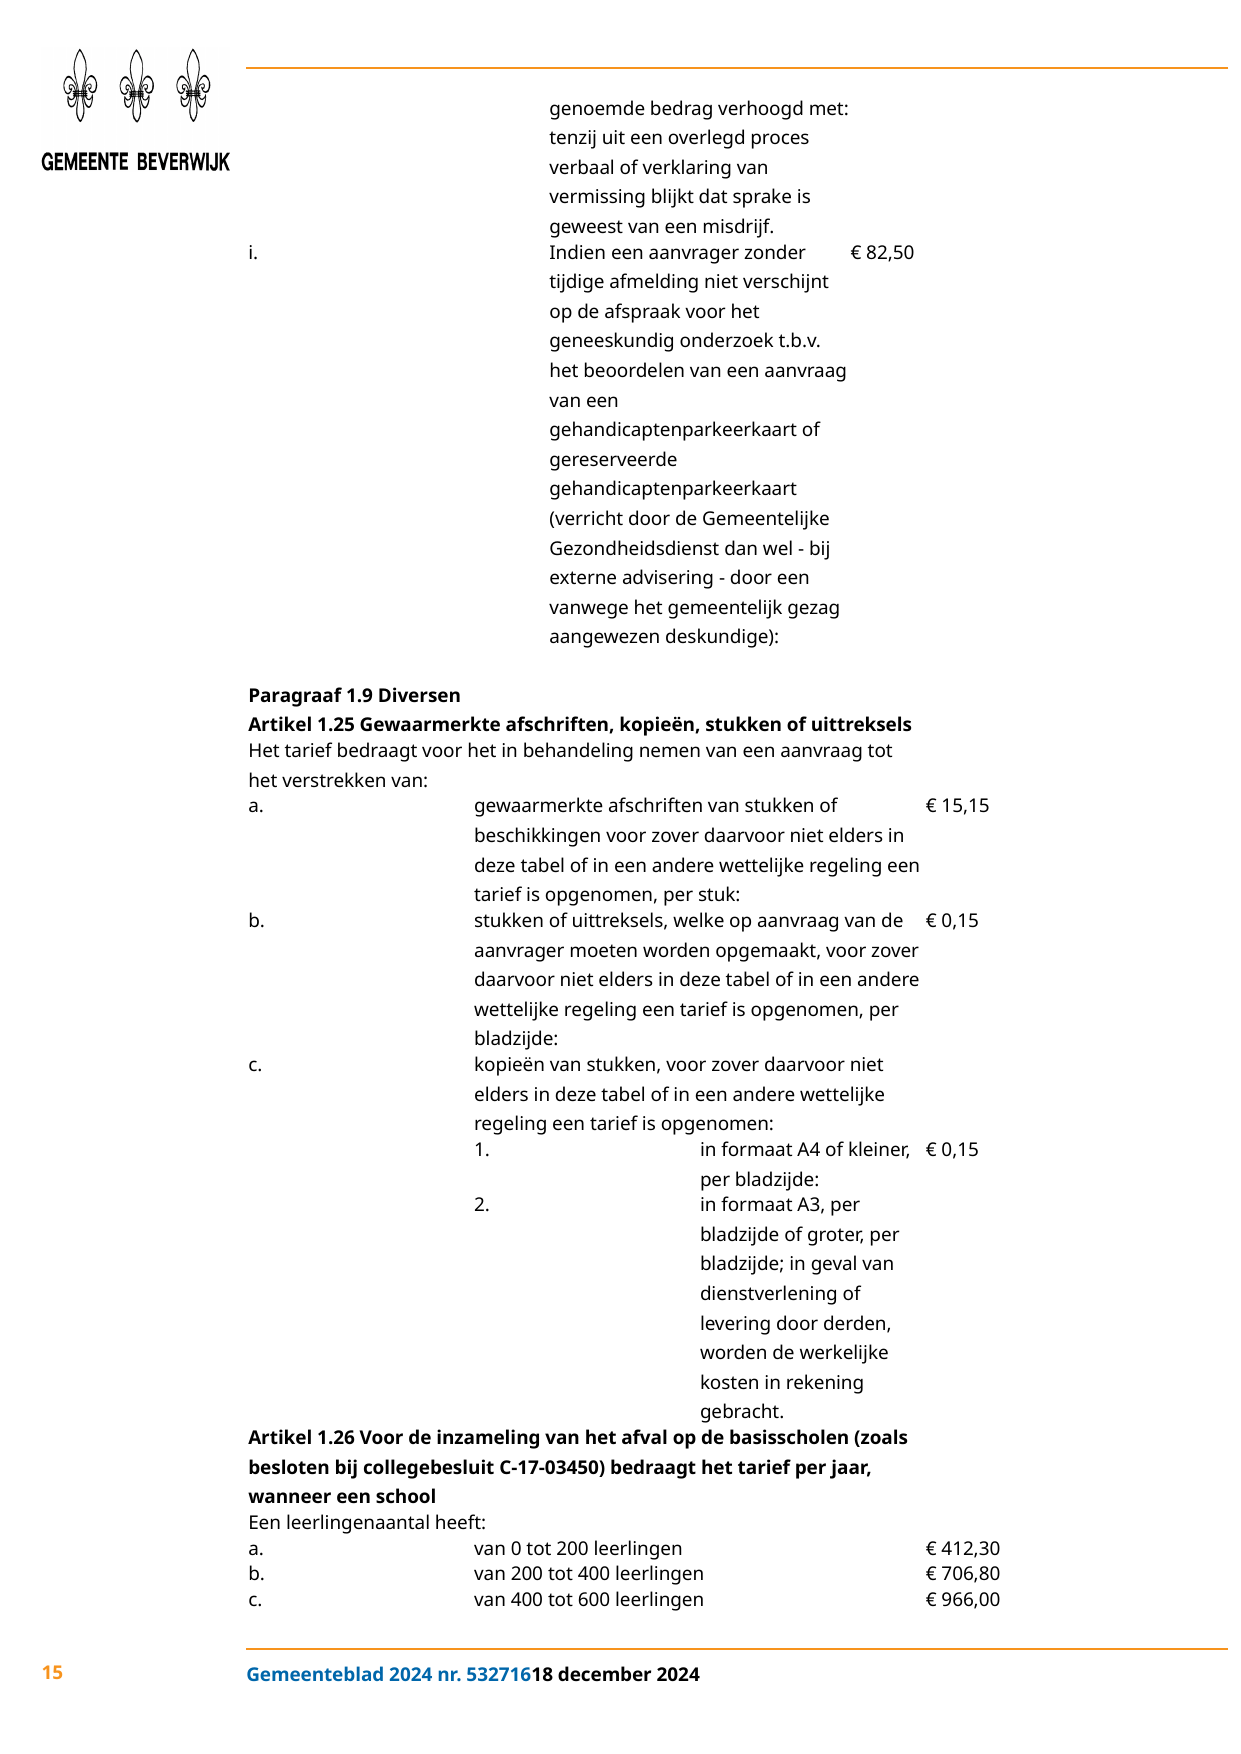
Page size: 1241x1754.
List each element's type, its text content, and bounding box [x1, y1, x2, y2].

table_cell 1. [474, 1136, 700, 1191]
table_cell [248, 1191, 474, 1424]
table_cell van 200 tot 400 leerlingen [474, 1561, 926, 1586]
table_cell € 0,15 [926, 1136, 1152, 1191]
table_cell [926, 1509, 1152, 1535]
table_cell € 15,15 [926, 793, 1152, 907]
text Paragraaf 1.9 Diversen [248, 682, 1152, 708]
table_cell genoemde bedrag verhoogd met: tenzij uit een overlegd proces verbaal of verklaring van vermissing blijkt dat sprake is geweest van een misdrijf. [549, 95, 850, 239]
table_cell [248, 95, 549, 239]
picture [41, 47, 231, 172]
table_cell kopieën van stukken, voor zover daarvoor niet elders in deze tabel of in een andere wettelijke regeling een tarief is opgenomen: [474, 1051, 926, 1136]
table_cell € 706,80 [926, 1561, 1152, 1586]
table_cell € 412,30 [926, 1535, 1152, 1561]
table_cell van 400 tot 600 leerlingen [474, 1586, 926, 1612]
table_cell b. [248, 1561, 474, 1586]
table_cell in formaat A3, per bladzijde of groter, per bladzijde; in geval van dienstverlening of levering door derden, worden de werkelijke kosten in rekening gebracht. [700, 1191, 926, 1424]
table_header Artikel 1.25 Gewaarmerkte afschriften, kopieën, stukken of uittreksels [248, 712, 926, 737]
table_cell Het tarief bedraagt voor het in behandeling nemen van een aanvraag tot het verstrekken van: [248, 738, 926, 793]
table_cell Artikel 1.26 Voor de inzameling van het afval op de basisscholen (zoals besloten bij collegebesluit C-17-03450) bedraagt het tarief per jaar, wanneer een school [248, 1424, 926, 1509]
table_cell [926, 1424, 1152, 1509]
table_cell a. [248, 1535, 474, 1561]
table_header [926, 712, 1152, 737]
table_cell [926, 1051, 1152, 1136]
table_cell a. [248, 793, 474, 907]
table_cell in formaat A4 of kleiner, per bladzijde: [700, 1136, 926, 1191]
table_cell i. [248, 239, 549, 649]
table_cell gewaarmerkte afschriften van stukken of beschikkingen voor zover daarvoor niet elders in deze tabel of in een andere wettelijke regeling een tarief is opgenomen, per stuk: [474, 793, 926, 907]
table_cell van 0 tot 200 leerlingen [474, 1535, 926, 1561]
table_cell b. [248, 907, 474, 1051]
table_cell [926, 1191, 1152, 1424]
table_cell [248, 1136, 474, 1191]
table_cell stukken of uittreksels, welke op aanvraag van de aanvrager moeten worden opgemaakt, voor zover daarvoor niet elders in deze tabel of in een andere wettelijke regeling een tarief is opgenomen, per bladzijde: [474, 907, 926, 1051]
table_cell € 966,00 [926, 1586, 1152, 1612]
table_cell c. [248, 1051, 474, 1136]
table_cell Een leerlingenaantal heeft: [248, 1509, 926, 1535]
table_cell € 0,15 [926, 907, 1152, 1051]
table_cell 2. [474, 1191, 700, 1424]
table_cell [926, 738, 1152, 793]
table_cell € 82,50 [850, 239, 1152, 649]
table_cell c. [248, 1586, 474, 1612]
table_cell Indien een aanvrager zonder tijdige afmelding niet verschijnt op de afspraak voor het geneeskundig onderzoek t.b.v. het beoordelen van een aanvraag van een gehandicaptenparkeerkaart of gereserveerde gehandicaptenparkeerkaart (verricht door de Gemeentelijke Gezondheidsdienst dan wel - bij externe advisering - door een vanwege het gemeentelijk gezag aangewezen deskundige): [549, 239, 850, 649]
table_cell [850, 95, 1152, 239]
